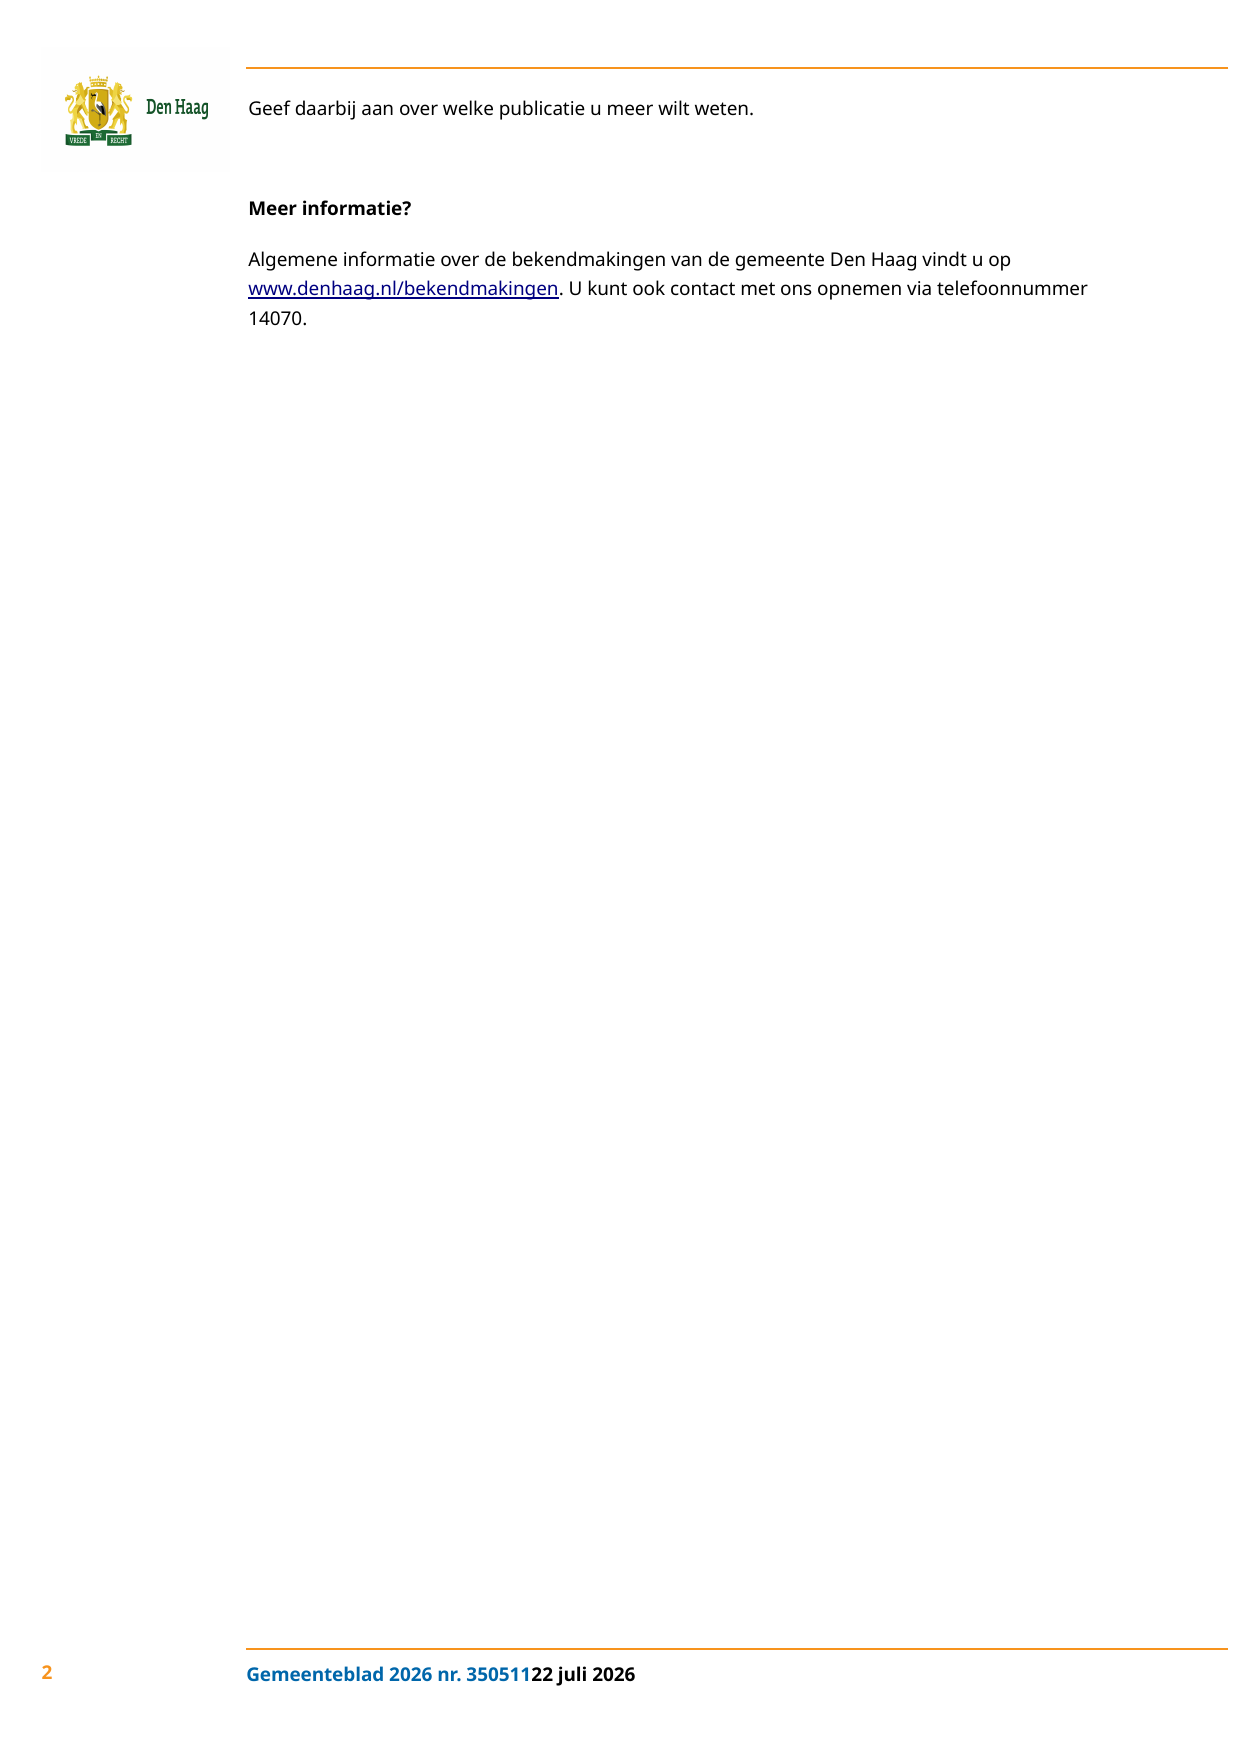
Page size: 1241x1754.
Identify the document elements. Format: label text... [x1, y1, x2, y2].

picture [41, 47, 231, 172]
text Algemene informatie over de bekendmakingen van de gemeente Den Haag vindt u op www.denhaag.nl/bekendmakingen. U kunt ook contact met ons opnemen via telefoonnummer 14070. [248, 246, 1152, 331]
text Geef daarbij aan over welke publicatie u meer wilt weten. [248, 95, 1152, 121]
text Meer informatie? [248, 196, 1152, 221]
